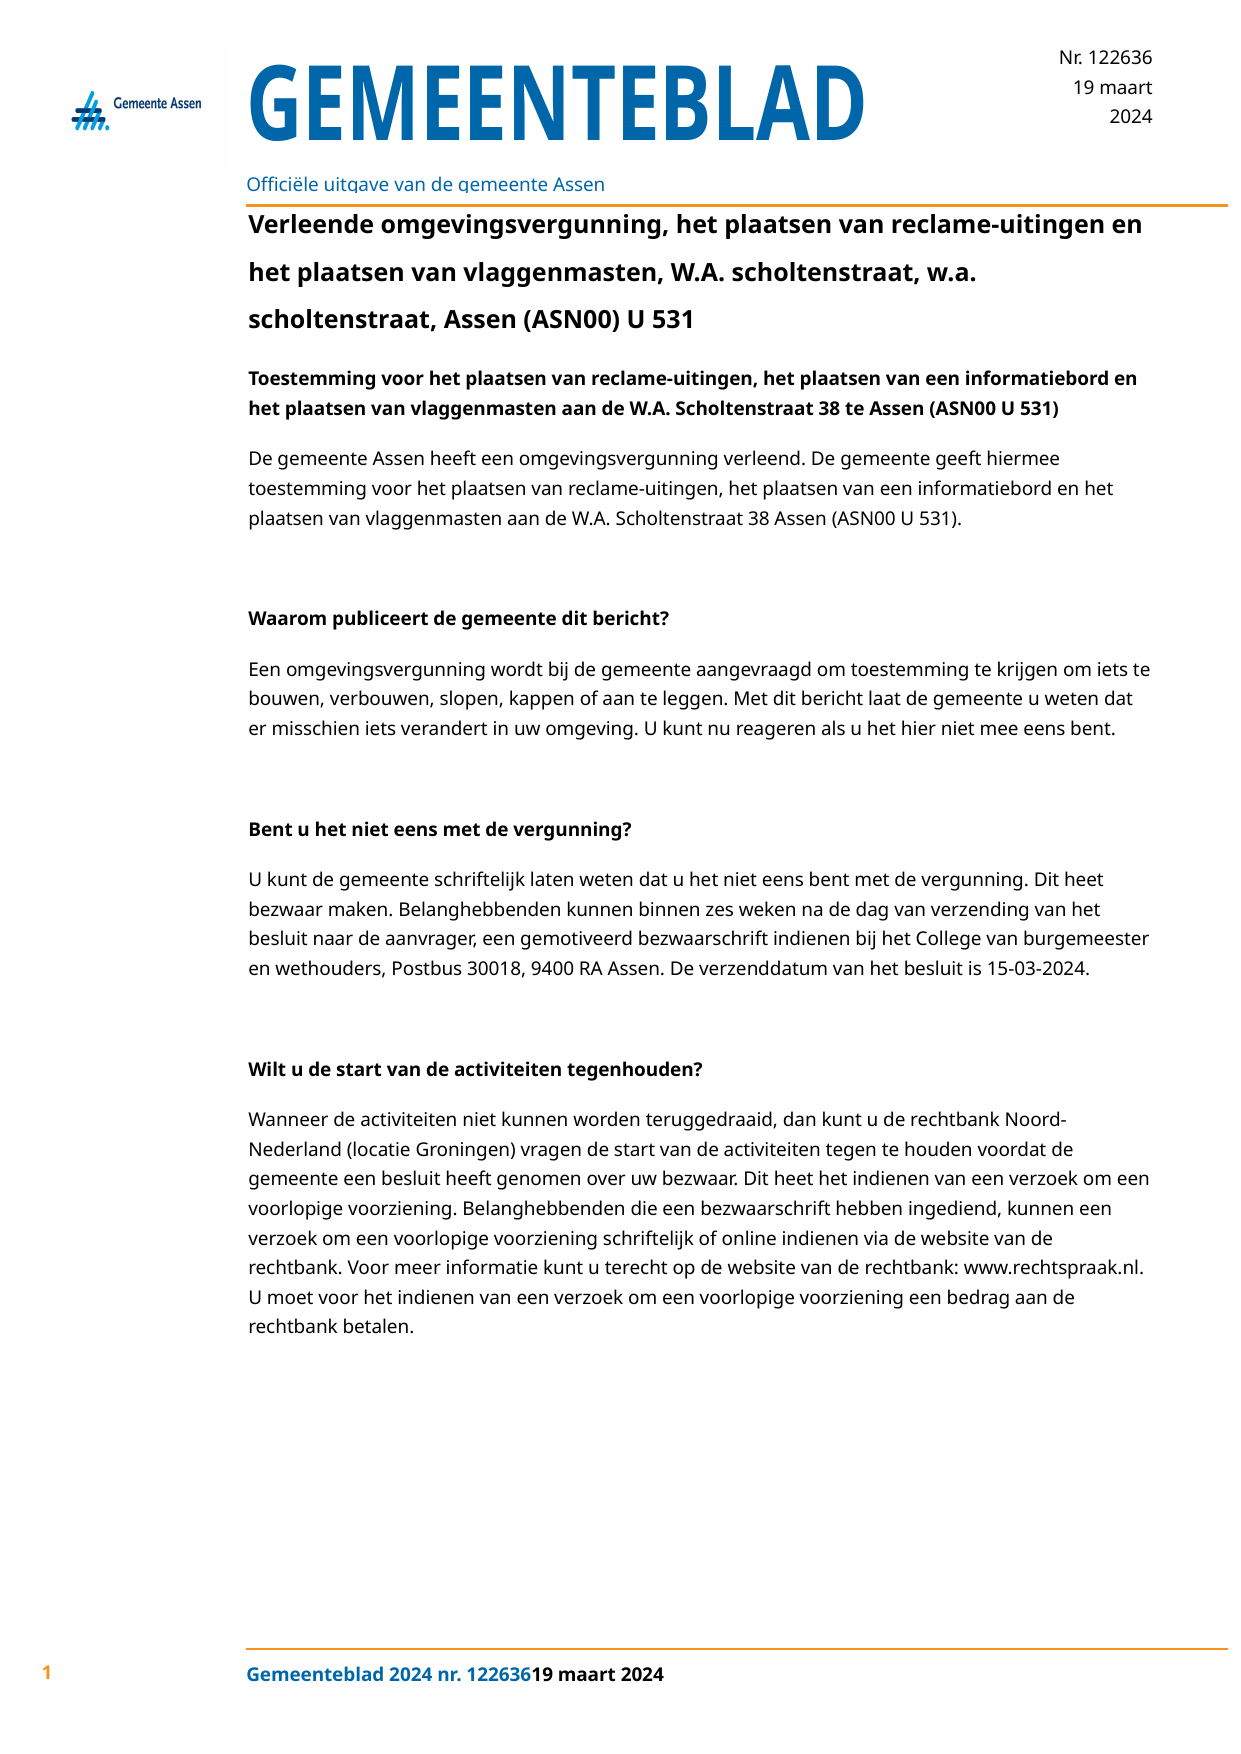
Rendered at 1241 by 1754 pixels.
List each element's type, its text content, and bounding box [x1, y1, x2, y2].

text Bent u het niet eens met de vergunning? [248, 816, 1152, 842]
text Een omgevingsvergunning wordt bij de gemeente aangevraagd om toestemming te krijgen om iets te bouwen, verbouwen, slopen, kappen of aan te leggen. Met dit bericht laat de gemeente u weten dat er misschien iets verandert in uw omgeving. U kunt nu reageren als u het hier niet mee eens bent. [248, 656, 1152, 741]
text Wilt u de start van de activiteiten tegenhouden? [248, 1056, 1152, 1082]
picture [41, 47, 231, 172]
text Wanneer de activiteiten niet kunnen worden teruggedraaid, dan kunt u de rechtbank Noord-Nederland (locatie Groningen) vragen de start van de activiteiten tegen te houden voordat de gemeente een besluit heeft genomen over uw bezwaar. Dit heet het indienen van een verzoek om een voorlopige voorziening. Belanghebbenden die een bezwaarschrift hebben ingediend, kunnen een verzoek om een voorlopige voorziening schriftelijk of online indienen via de website van de rechtbank. Voor meer informatie kunt u terecht op de website van de rechtbank: www.rechtspraak.nl. U moet voor het indienen van een verzoek om een voorlopige voorziening een bedrag aan de rechtbank betalen. [248, 1106, 1152, 1339]
text Waarom publiceert de gemeente dit bericht? [248, 606, 1152, 631]
text De gemeente Assen heeft een omgevingsvergunning verleend. De gemeente geeft hiermee toestemming voor het plaatsen van reclame-uitingen, het plaatsen van een informatiebord en het plaatsen van vlaggenmasten aan de W.A. Scholtenstraat 38 Assen (ASN00 U 531). [248, 446, 1152, 530]
text Verleende omgevingsvergunning, het plaatsen van reclame-uitingen en het plaatsen van vlaggenmasten, W.A. scholtenstraat, w.a. scholtenstraat, Assen (ASN00) U 531 [248, 207, 1152, 336]
text U kunt de gemeente schriftelijk laten weten dat u het niet eens bent met de vergunning. Dit heet bezwaar maken. Belanghebbenden kunnen binnen zes weken na de dag van verzending van het besluit naar de aanvrager, een gemotiveerd bezwaarschrift indienen bij het College van burgemeester en wethouders, Postbus 30018, 9400 RA Assen. De verzenddatum van het besluit is 15-03-2024. [248, 866, 1152, 981]
text Toestemming voor het plaatsen van reclame-uitingen, het plaatsen van een informatiebord en het plaatsen van vlaggenmasten aan de W.A. Scholtenstraat 38 te Assen (ASN00 U 531) [248, 366, 1152, 421]
